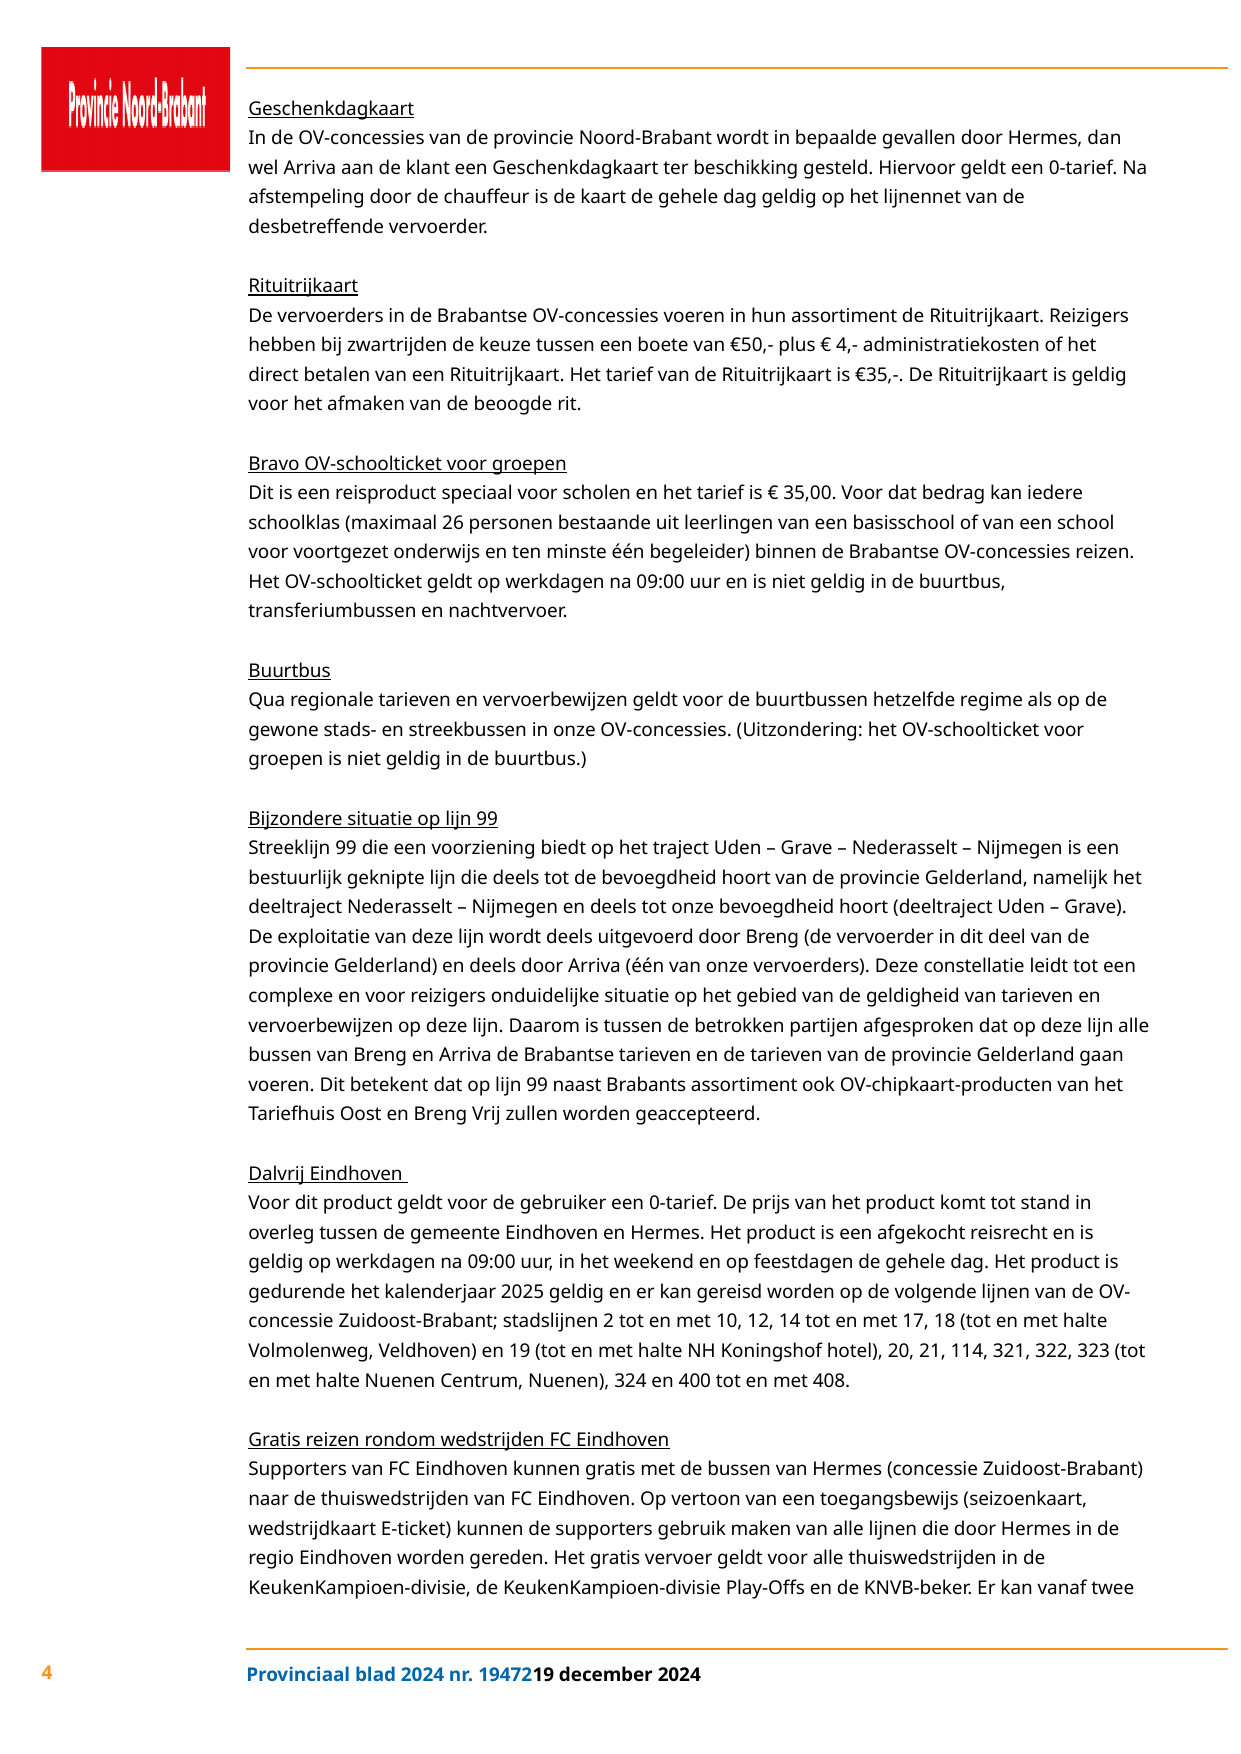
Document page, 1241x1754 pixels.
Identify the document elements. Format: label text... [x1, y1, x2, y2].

text Dit is een reisproduct speciaal voor scholen en het tarief is € 35,00. Voor dat bedrag kan iedere schoolklas (maximaal 26 personen bestaande uit leerlingen van een basisschool of van een school voor voortgezet onderwijs en ten minste één begeleider) binnen de Brabantse OV-concessies reizen. Het OV-schoolticket geldt op werkdagen na 09:00 uur en is niet geldig in de buurtbus, transferiumbussen en nachtvervoer. [248, 479, 1152, 623]
text Bijzondere situatie op lijn 99 [248, 805, 1152, 831]
picture [41, 47, 231, 172]
text Bravo OV-schoolticket voor groepen [248, 450, 1152, 476]
text Buurtbus [248, 657, 1152, 683]
text Gratis reizen rondom wedstrijden FC Eindhoven [248, 1426, 1152, 1452]
text De vervoerders in de Brabantse OV-concessies voeren in hun assortiment de Rituitrijkaart. Reizigers hebben bij zwartrijden de keuze tussen een boete van €50,- plus € 4,- administratiekosten of het direct betalen van een Rituitrijkaart. Het tarief van de Rituitrijkaart is €35,-. De Rituitrijkaart is geldig voor het afmaken van de beoogde rit. [248, 302, 1152, 416]
text Qua regionale tarieven en vervoerbewijzen geldt voor de buurtbussen hetzelfde regime als op de gewone stads- en streekbussen in onze OV-concessies. (Uitzondering: het OV-schoolticket voor groepen is niet geldig in de buurtbus.) [248, 686, 1152, 771]
text Streeklijn 99 die een voorziening biedt op het traject Uden – Grave – Nederasselt – Nijmegen is een bestuurlijk geknipte lijn die deels tot de bevoegdheid hoort van de provincie Gelderland, namelijk het deeltraject Nederasselt – Nijmegen en deels tot onze bevoegdheid hoort (deeltraject Uden – Grave). De exploitatie van deze lijn wordt deels uitgevoerd door Breng (de vervoerder in dit deel van de provincie Gelderland) en deels door Arriva (één van onze vervoerders). Deze constellatie leidt tot een complexe en voor reizigers onduidelijke situatie op het gebied van de geldigheid van tarieven en vervoerbewijzen op deze lijn. Daarom is tussen de betrokken partijen afgesproken dat op deze lijn alle bussen van Breng en Arriva de Brabantse tarieven en de tarieven van de provincie Gelderland gaan voeren. Dit betekent dat op lijn 99 naast Brabants assortiment ook OV-chipkaart-producten van het Tariefhuis Oost en Breng Vrij zullen worden geaccepteerd. [248, 834, 1152, 1126]
text Voor dit product geldt voor de gebruiker een 0-tarief. De prijs van het product komt tot stand in overleg tussen de gemeente Eindhoven en Hermes. Het product is een afgekocht reisrecht en is geldig op werkdagen na 09:00 uur, in het weekend en op feestdagen de gehele dag. Het product is gedurende het kalenderjaar 2025 geldig en er kan gereisd worden op de volgende lijnen van de OV-concessie Zuidoost-Brabant; stadslijnen 2 tot en met 10, 12, 14 tot en met 17, 18 (tot en met halte Volmolenweg, Veldhoven) en 19 (tot en met halte NH Koningshof hotel), 20, 21, 114, 321, 322, 323 (tot en met halte Nuenen Centrum, Nuenen), 324 en 400 tot en met 408. [248, 1189, 1152, 1393]
text Supporters van FC Eindhoven kunnen gratis met de bussen van Hermes (concessie Zuidoost-Brabant) naar de thuiswedstrijden van FC Eindhoven. Op vertoon van een toegangsbewijs (seizoenkaart, wedstrijdkaart E-ticket) kunnen de supporters gebruik maken van alle lijnen die door Hermes in de regio Eindhoven worden gereden. Het gratis vervoer geldt voor alle thuiswedstrijden in de KeukenKampioen-divisie, de KeukenKampioen-divisie Play-Offs en de KNVB-beker. Er kan vanaf twee [248, 1456, 1152, 1600]
text Rituitrijkaart [248, 272, 1152, 298]
text Geschenkdagkaart [248, 95, 1152, 121]
text Dalvrij Eindhoven [248, 1160, 1152, 1186]
text In de OV-concessies van de provincie Noord-Brabant wordt in bepaalde gevallen door Hermes, dan wel Arriva aan de klant een Geschenkdagkaart ter beschikking gesteld. Hiervoor geldt een 0-tarief. Na afstempeling door de chauffeur is de kaart de gehele dag geldig op het lijnennet van de desbetreffende vervoerder. [248, 124, 1152, 239]
